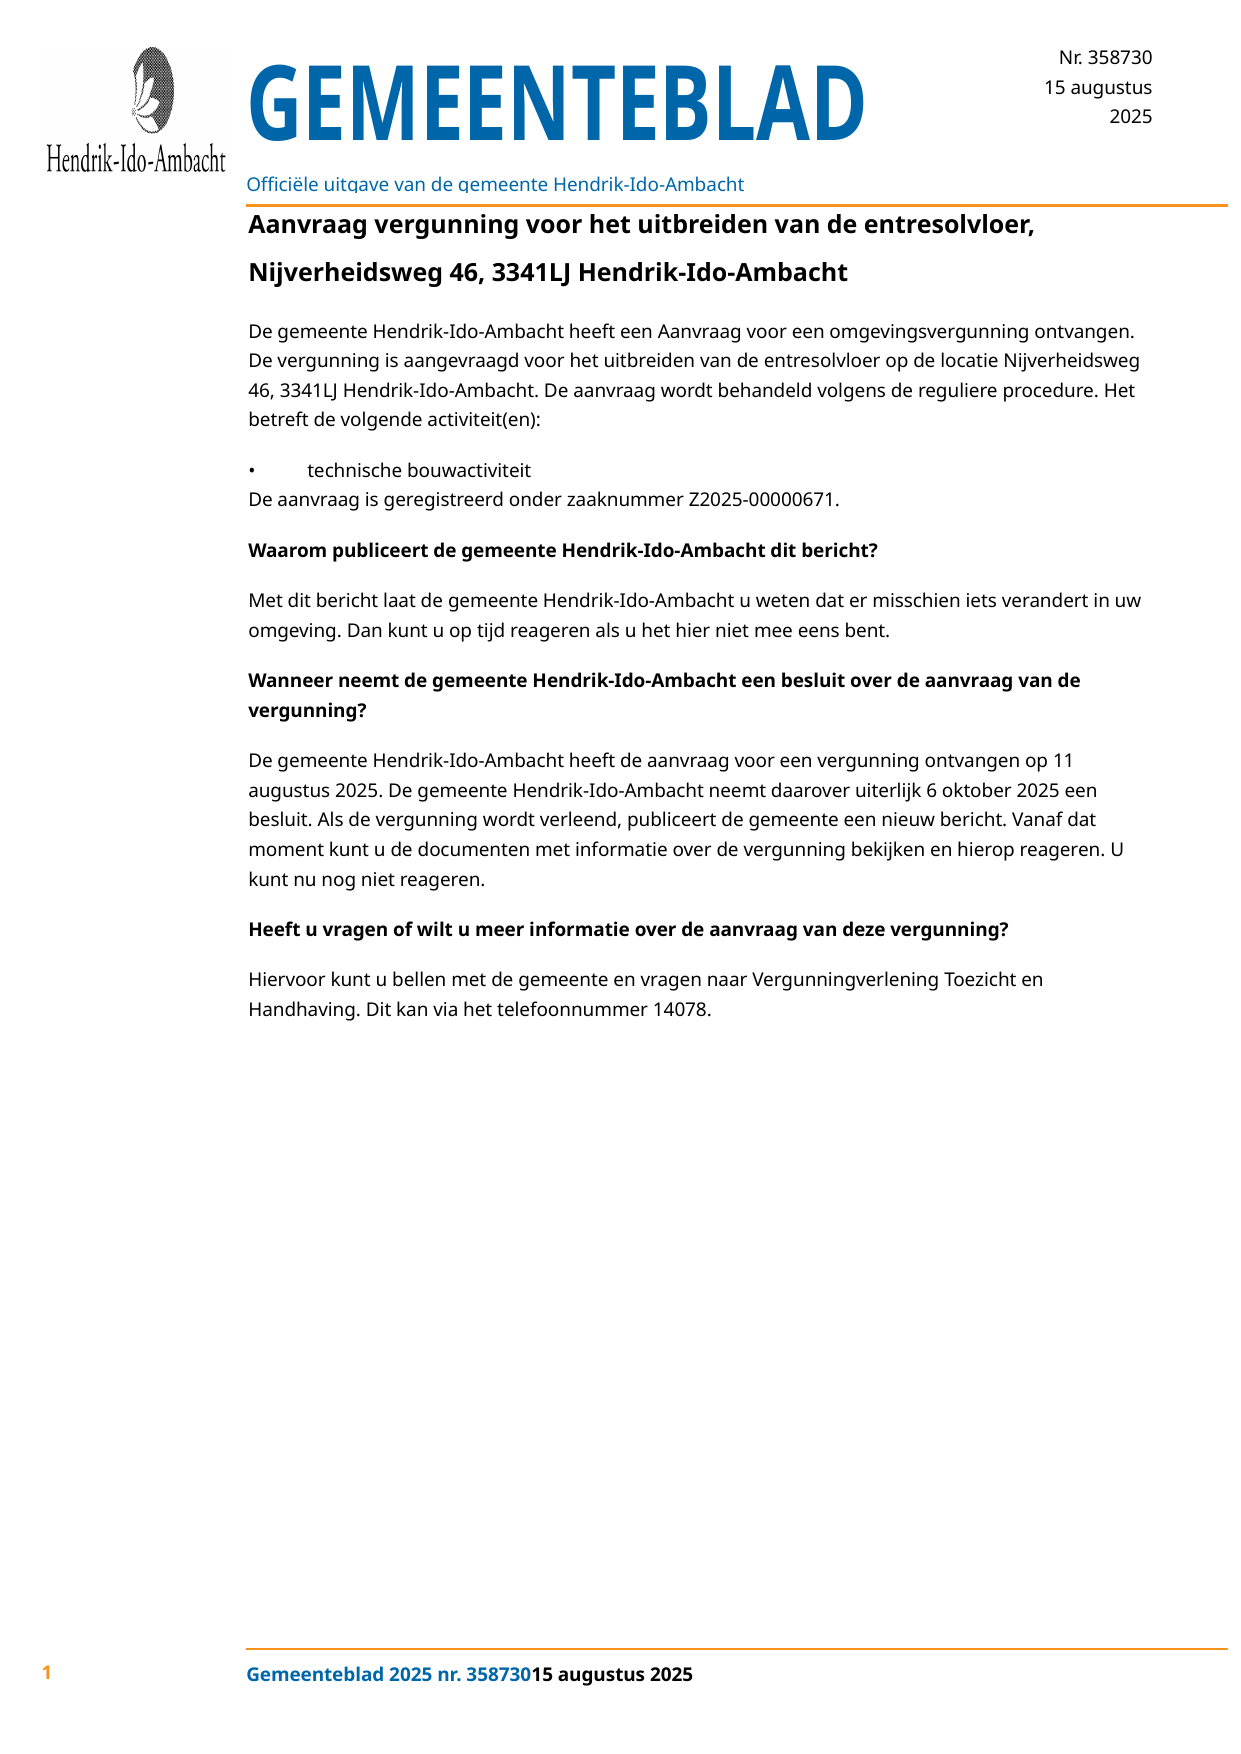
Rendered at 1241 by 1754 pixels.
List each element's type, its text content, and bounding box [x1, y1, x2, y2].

text Waarom publiceert de gemeente Hendrik-Ido-Ambacht dit bericht? [248, 537, 1152, 563]
picture [41, 47, 231, 172]
text De aanvraag is geregistreerd onder zaaknummer Z2025-00000671. [248, 487, 1152, 512]
list technische bouwactiviteit [248, 457, 1152, 483]
text Aanvraag vergunning voor het uitbreiden van de entresolvloer, Nijverheidsweg 46, 3341LJ Hendrik-Ido-Ambacht [248, 207, 1152, 288]
text Hiervoor kunt u bellen met de gemeente en vragen naar Vergunningverlening Toezicht en Handhaving. Dit kan via het telefoonnummer 14078. [248, 967, 1152, 1022]
text De gemeente Hendrik-Ido-Ambacht heeft een Aanvraag voor een omgevingsvergunning ontvangen. De vergunning is aangevraagd voor het uitbreiden van de entresolvloer op de locatie Nijverheidsweg 46, 3341LJ Hendrik-Ido-Ambacht. De aanvraag wordt behandeld volgens de reguliere procedure. Het betreft de volgende activiteit(en): [248, 318, 1152, 432]
text Met dit bericht laat de gemeente Hendrik-Ido-Ambacht u weten dat er misschien iets verandert in uw omgeving. Dan kunt u op tijd reageren als u het hier niet mee eens bent. [248, 587, 1152, 643]
text Wanneer neemt de gemeente Hendrik-Ido-Ambacht een besluit over de aanvraag van de vergunning? [248, 667, 1152, 723]
text Heeft u vragen of wilt u meer informatie over de aanvraag van deze vergunning? [248, 916, 1152, 942]
text De gemeente Hendrik-Ido-Ambacht heeft de aanvraag voor een vergunning ontvangen op 11 augustus 2025. De gemeente Hendrik-Ido-Ambacht neemt daarover uiterlijk 6 oktober 2025 een besluit. Als de vergunning wordt verleend, publiceert de gemeente een nieuw bericht. Vanaf dat moment kunt u de documenten met informatie over de vergunning bekijken en hierop reageren. U kunt nu nog niet reageren. [248, 747, 1152, 892]
